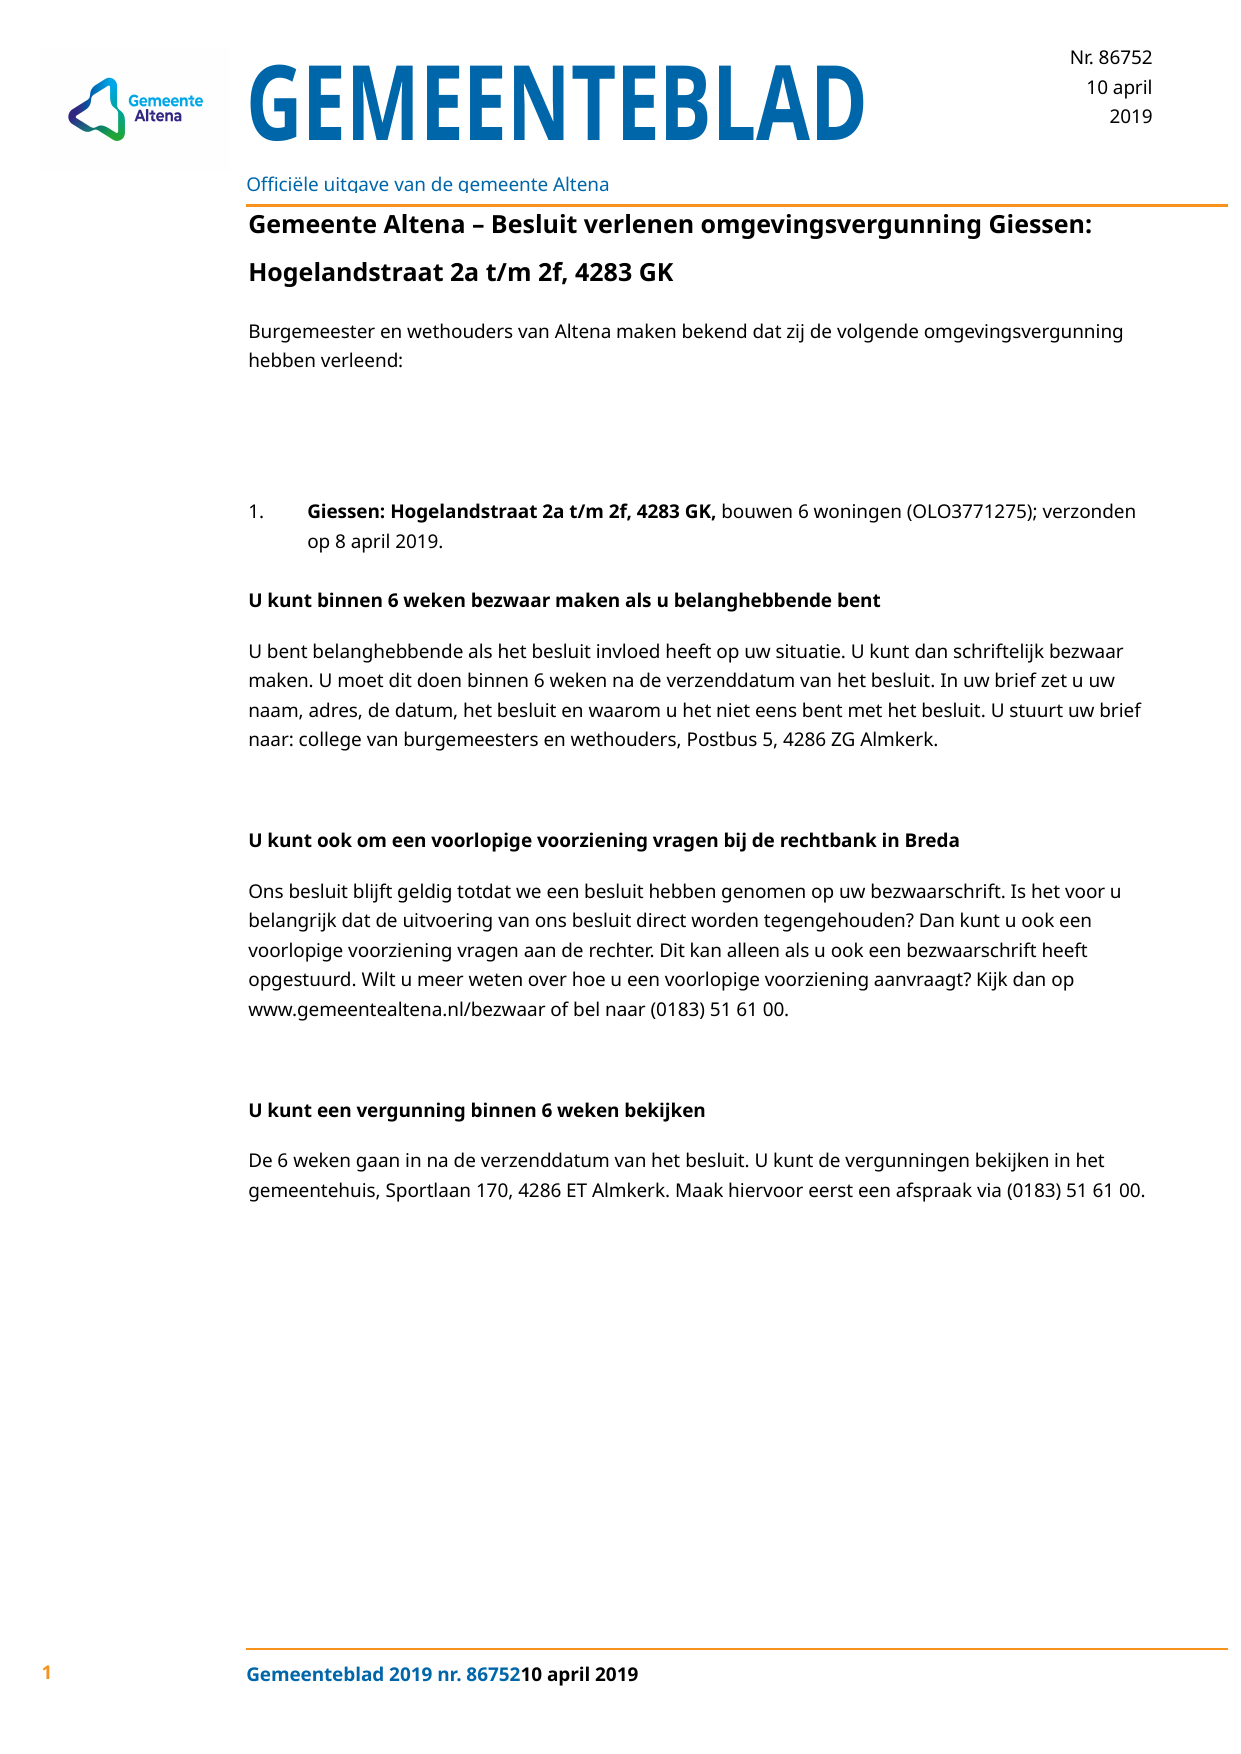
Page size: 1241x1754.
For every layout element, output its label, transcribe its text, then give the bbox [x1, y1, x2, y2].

picture [41, 47, 231, 172]
text U kunt binnen 6 weken bezwaar maken als u belanghebbende bent [248, 587, 1152, 613]
text U kunt een vergunning binnen 6 weken bekijken [248, 1097, 1152, 1123]
text U bent belanghebbende als het besluit invloed heeft op uw situatie. U kunt dan schriftelijk bezwaar maken. U moet dit doen binnen 6 weken na de verzenddatum van het besluit. In uw brief zet u uw naam, adres, de datum, het besluit en waarom u het niet eens bent met het besluit. U stuurt uw brief naar: college van burgemeesters en wethouders, Postbus 5, 4286 ZG Almkerk. [248, 638, 1152, 752]
text Gemeente Altena – Besluit verlenen omgevingsvergunning Giessen: Hogelandstraat 2a t/m 2f, 4283 GK [248, 207, 1152, 288]
list Giessen: Hogelandstraat 2a t/m 2f, 4283 GK, bouwen 6 woningen (OLO3771275); verzonden op 8 april 2019. [248, 499, 1152, 554]
text De 6 weken gaan in na de verzenddatum van het besluit. U kunt de vergunningen bekijken in het gemeentehuis, Sportlaan 170, 4286 ET Almkerk. Maak hiervoor eerst een afspraak via (0183) 51 61 00. [248, 1147, 1152, 1203]
text U kunt ook om een voorlopige voorziening vragen bij de rechtbank in Breda [248, 827, 1152, 853]
text Ons besluit blijft geldig totdat we een besluit hebben genomen op uw bezwaarschrift. Is het voor u belangrijk dat de uitvoering van ons besluit direct worden tegengehouden? Dan kunt u ook een voorlopige voorziening vragen aan de rechter. Dit kan alleen als u ook een bezwaarschrift heeft opgestuurd. Wilt u meer weten over hoe u een voorlopige voorziening aanvraagt? Kijk dan op www.gemeentealtena.nl/bezwaar of bel naar (0183) 51 61 00. [248, 878, 1152, 1022]
text Burgemeester en wethouders van Altena maken bekend dat zij de volgende omgevingsvergunning hebben verleend: [248, 318, 1152, 373]
